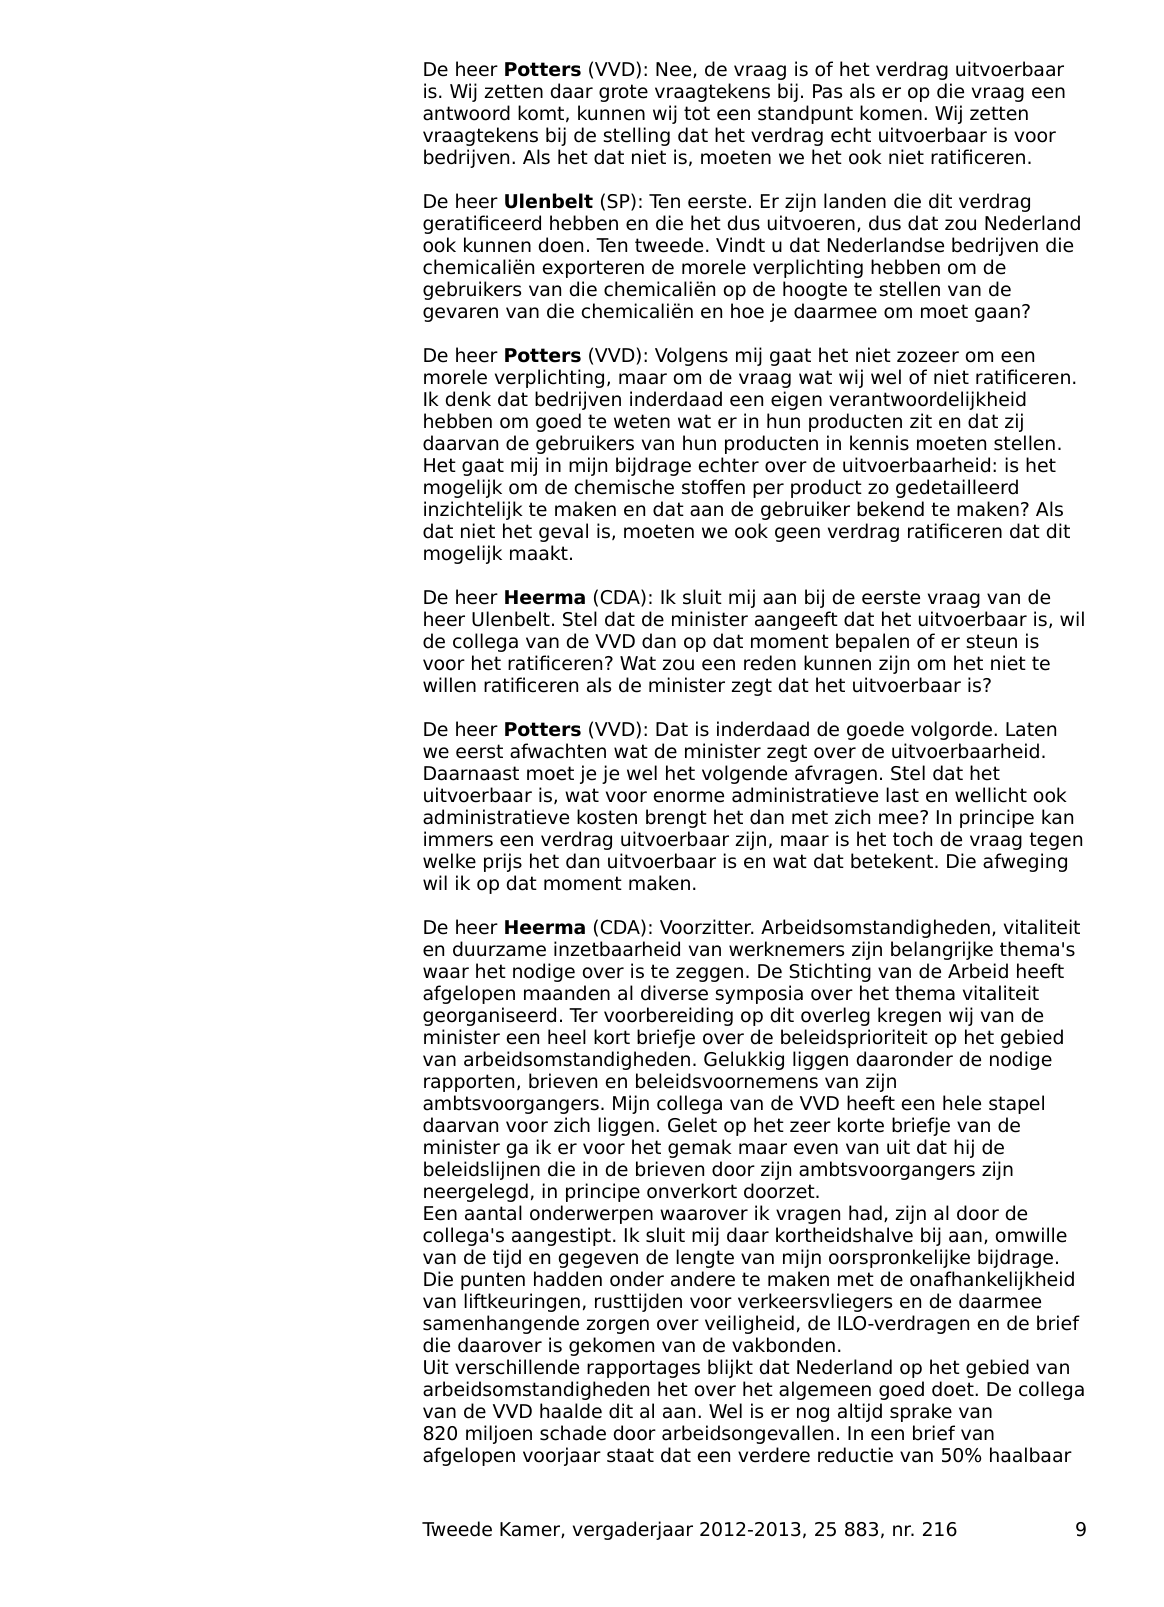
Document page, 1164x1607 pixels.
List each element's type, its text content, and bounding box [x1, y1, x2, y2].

text De heer Potters (VVD): Dat is inderdaad de goede volgorde. Laten we eerst afwachten wat de minister zegt over de uitvoerbaarheid. Daarnaast moet je je wel het volgende afvragen. Stel dat het uitvoerbaar is, wat voor enorme administratieve last en wellicht ook administratieve kosten brengt het dan met zich mee? In principe kan immers een verdrag uitvoerbaar zijn, maar is het toch de vraag tegen welke prijs het dan uitvoerbaar is en wat dat betekent. Die afweging wil ik op dat moment maken. [422, 719, 1087, 895]
text De heer Ulenbelt (SP): Ten eerste. Er zijn landen die dit verdrag geratificeerd hebben en die het dus uitvoeren, dus dat zou Nederland ook kunnen doen. Ten tweede. Vindt u dat Nederlandse bedrijven die chemicaliën exporteren de morele verplichting hebben om de gebruikers van die chemicaliën op de hoogte te stellen van de gevaren van die chemicaliën en hoe je daarmee om moet gaan? [422, 191, 1087, 323]
text Een aantal onderwerpen waarover ik vragen had, zijn al door de collega's aangestipt. Ik sluit mij daar kortheidshalve bij aan, omwille van de tijd en gegeven de lengte van mijn oorspronkelijke bijdrage. Die punten hadden onder andere te maken met de onafhankelijkheid van liftkeuringen, rusttijden voor verkeersvliegers en de daarmee samenhangende zorgen over veiligheid, de ILO-verdragen en de brief die daarover is gekomen van de vakbonden. [422, 1203, 1087, 1357]
text De heer Heerma (CDA): Voorzitter. Arbeidsomstandigheden, vitaliteit en duurzame inzetbaarheid van werknemers zijn belangrijke thema's waar het nodige over is te zeggen. De Stichting van de Arbeid heeft afgelopen maanden al diverse symposia over het thema vitaliteit georganiseerd. Ter voorbereiding op dit overleg kregen wij van de minister een heel kort briefje over de beleidsprioriteit op het gebied van arbeidsomstandigheden. Gelukkig liggen daaronder de nodige rapporten, brieven en beleidsvoornemens van zijn ambtsvoorgangers. Mijn collega van de VVD heeft een hele stapel daarvan voor zich liggen. Gelet op het zeer korte briefje van de minister ga ik er voor het gemak maar even van uit dat hij de beleidslijnen die in de brieven door zijn ambtsvoorgangers zijn neergelegd, in principe onverkort doorzet. [422, 917, 1087, 1203]
text Uit verschillende rapportages blijkt dat Nederland op het gebied van arbeidsomstandigheden het over het algemeen goed doet. De collega van de VVD haalde dit al aan. Wel is er nog altijd sprake van 820 miljoen schade door arbeidsongevallen. In een brief van afgelopen voorjaar staat dat een verdere reductie van 50% haalbaar [422, 1357, 1087, 1467]
text De heer Heerma (CDA): Ik sluit mij aan bij de eerste vraag van de heer Ulenbelt. Stel dat de minister aangeeft dat het uitvoerbaar is, wil de collega van de VVD dan op dat moment bepalen of er steun is voor het ratificeren? Wat zou een reden kunnen zijn om het niet te willen ratificeren als de minister zegt dat het uitvoerbaar is? [422, 587, 1087, 697]
text De heer Potters (VVD): Volgens mij gaat het niet zozeer om een morele verplichting, maar om de vraag wat wij wel of niet ratificeren. Ik denk dat bedrijven inderdaad een eigen verantwoordelijkheid hebben om goed te weten wat er in hun producten zit en dat zij daarvan de gebruikers van hun producten in kennis moeten stellen. Het gaat mij in mijn bijdrage echter over de uitvoerbaarheid: is het mogelijk om de chemische stoffen per product zo gedetailleerd inzichtelijk te maken en dat aan de gebruiker bekend te maken? Als dat niet het geval is, moeten we ook geen verdrag ratificeren dat dit mogelijk maakt. [422, 345, 1087, 565]
text De heer Potters (VVD): Nee, de vraag is of het verdrag uitvoerbaar is. Wij zetten daar grote vraagtekens bij. Pas als er op die vraag een antwoord komt, kunnen wij tot een standpunt komen. Wij zetten vraagtekens bij de stelling dat het verdrag echt uitvoerbaar is voor bedrijven. Als het dat niet is, moeten we het ook niet ratificeren. [422, 59, 1087, 169]
